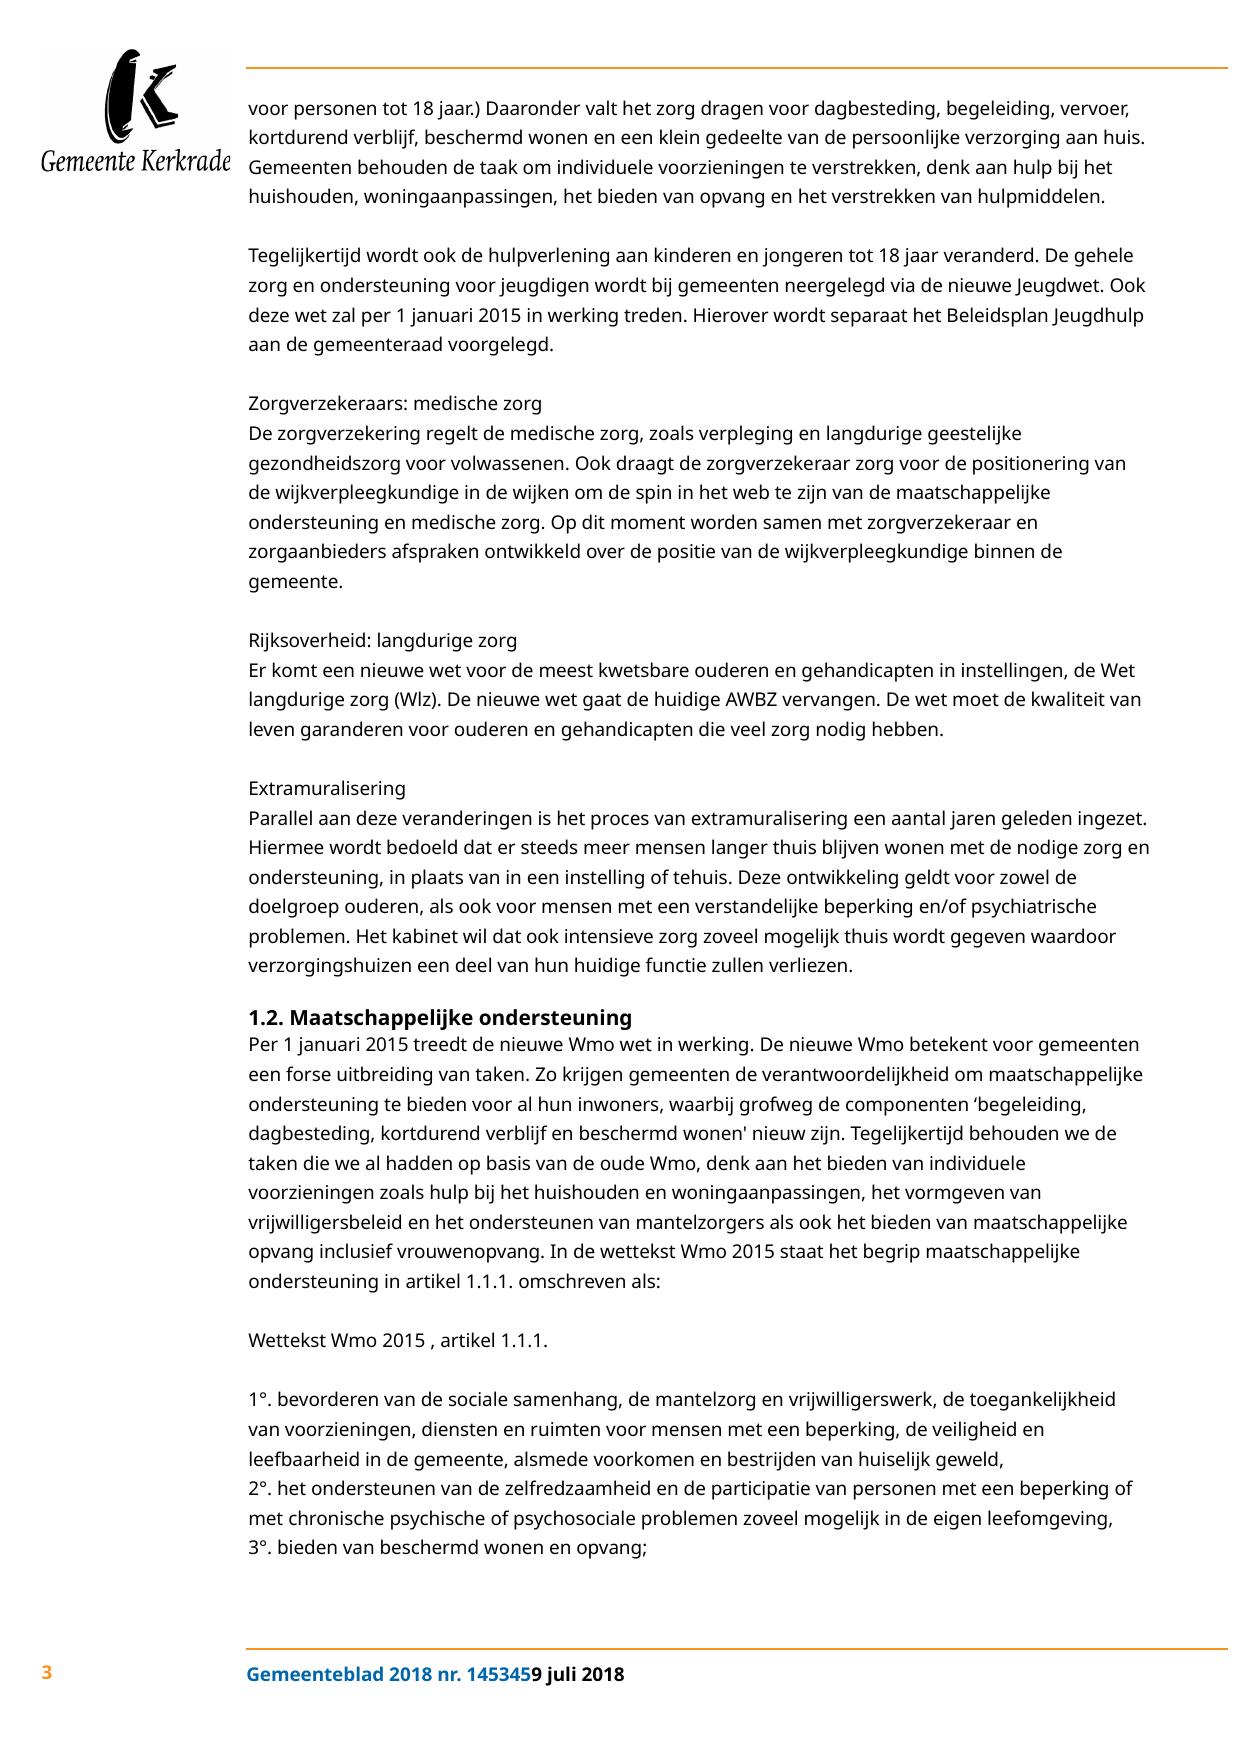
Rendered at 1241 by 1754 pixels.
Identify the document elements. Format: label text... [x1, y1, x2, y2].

text De zorgverzekering regelt de medische zorg, zoals verpleging en langdurige geestelijke gezondheidszorg voor volwassenen. Ook draagt de zorgverzekeraar zorg voor de positionering van de wijkverpleegkundige in de wijken om de spin in het web te zijn van de maatschappelijke ondersteuning en medische zorg. Op dit moment worden samen met zorgverzekeraar en zorgaanbieders afspraken ontwikkeld over de positie van de wijkverpleegkundige binnen de gemeente. [248, 420, 1152, 594]
text Tegelijkertijd wordt ook de hulpverlening aan kinderen en jongeren tot 18 jaar veranderd. De gehele zorg en ondersteuning voor jeugdigen wordt bij gemeenten neergelegd via de nieuwe Jeugdwet. Ook deze wet zal per 1 januari 2015 in werking treden. Hierover wordt separaat het Beleidsplan Jeugdhulp aan de gemeenteraad voorgelegd. [248, 243, 1152, 357]
text Extramuralisering [248, 775, 1152, 801]
picture [41, 47, 231, 172]
text Rijksoverheid: langdurige zorg [248, 627, 1152, 653]
text Parallel aan deze veranderingen is het proces van extramuralisering een aantal jaren geleden ingezet. Hiermee wordt bedoeld dat er steeds meer mensen langer thuis blijven wonen met de nodige zorg en ondersteuning, in plaats van in een instelling of tehuis. Deze ontwikkeling geldt voor zowel de doelgroep ouderen, als ook voor mensen met een verstandelijke beperking en/of psychiatrische problemen. Het kabinet wil dat ook intensieve zorg zoveel mogelijk thuis wordt gegeven waardoor verzorgingshuizen een deel van hun huidige functie zullen verliezen. [248, 805, 1152, 978]
text Per 1 januari 2015 treedt de nieuwe Wmo wet in werking. De nieuwe Wmo betekent voor gemeenten een forse uitbreiding van taken. Zo krijgen gemeenten de verantwoordelijkheid om maatschappelijke ondersteuning te bieden voor al hun inwoners, waarbij grofweg de componenten ‘begeleiding, dagbesteding, kortdurend verblijf en beschermd wonen' nieuw zijn. Tegelijkertijd behouden we de taken die we al hadden op basis van de oude Wmo, denk aan het bieden van individuele voorzieningen zoals hulp bij het huishouden en woningaanpassingen, het vormgeven van vrijwilligersbeleid en het ondersteunen van mantelzorgers als ook het bieden van maatschappelijke opvang inclusief vrouwenopvang. In de wettekst Wmo 2015 staat het begrip maatschappelijke ondersteuning in artikel 1.1.1. omschreven als: [248, 1032, 1152, 1294]
text 1.2. Maatschappelijke ondersteuning [248, 1003, 1152, 1032]
text 2°. het ondersteunen van de zelfredzaamheid en de participatie van personen met een beperking of met chronische psychische of psychosociale problemen zoveel mogelijk in de eigen leefomgeving, [248, 1475, 1152, 1531]
text voor personen tot 18 jaar.) Daaronder valt het zorg dragen voor dagbesteding, begeleiding, vervoer, kortdurend verblijf, beschermd wonen en een klein gedeelte van de persoonlijke verzorging aan huis. Gemeenten behouden de taak om individuele voorzieningen te verstrekken, denk aan hulp bij het huishouden, woningaanpassingen, het bieden van opvang en het verstrekken van hulpmiddelen. [248, 95, 1152, 209]
text Er komt een nieuwe wet voor de meest kwetsbare ouderen en gehandicapten in instellingen, de Wet langdurige zorg (Wlz). De nieuwe wet gaat de huidige AWBZ vervangen. De wet moet de kwaliteit van leven garanderen voor ouderen en gehandicapten die veel zorg nodig hebben. [248, 657, 1152, 742]
text 3°. bieden van beschermd wonen en opvang; [248, 1534, 1152, 1560]
text 1°. bevorderen van de sociale samenhang, de mantelzorg en vrijwilligerswerk, de toegankelijkheid van voorzieningen, diensten en ruimten voor mensen met een beperking, de veiligheid en leefbaarheid in de gemeente, alsmede voorkomen en bestrijden van huiselijk geweld, [248, 1387, 1152, 1471]
text Zorgverzekeraars: medische zorg [248, 391, 1152, 416]
text Wettekst Wmo 2015 , artikel 1.1.1. [248, 1327, 1152, 1353]
